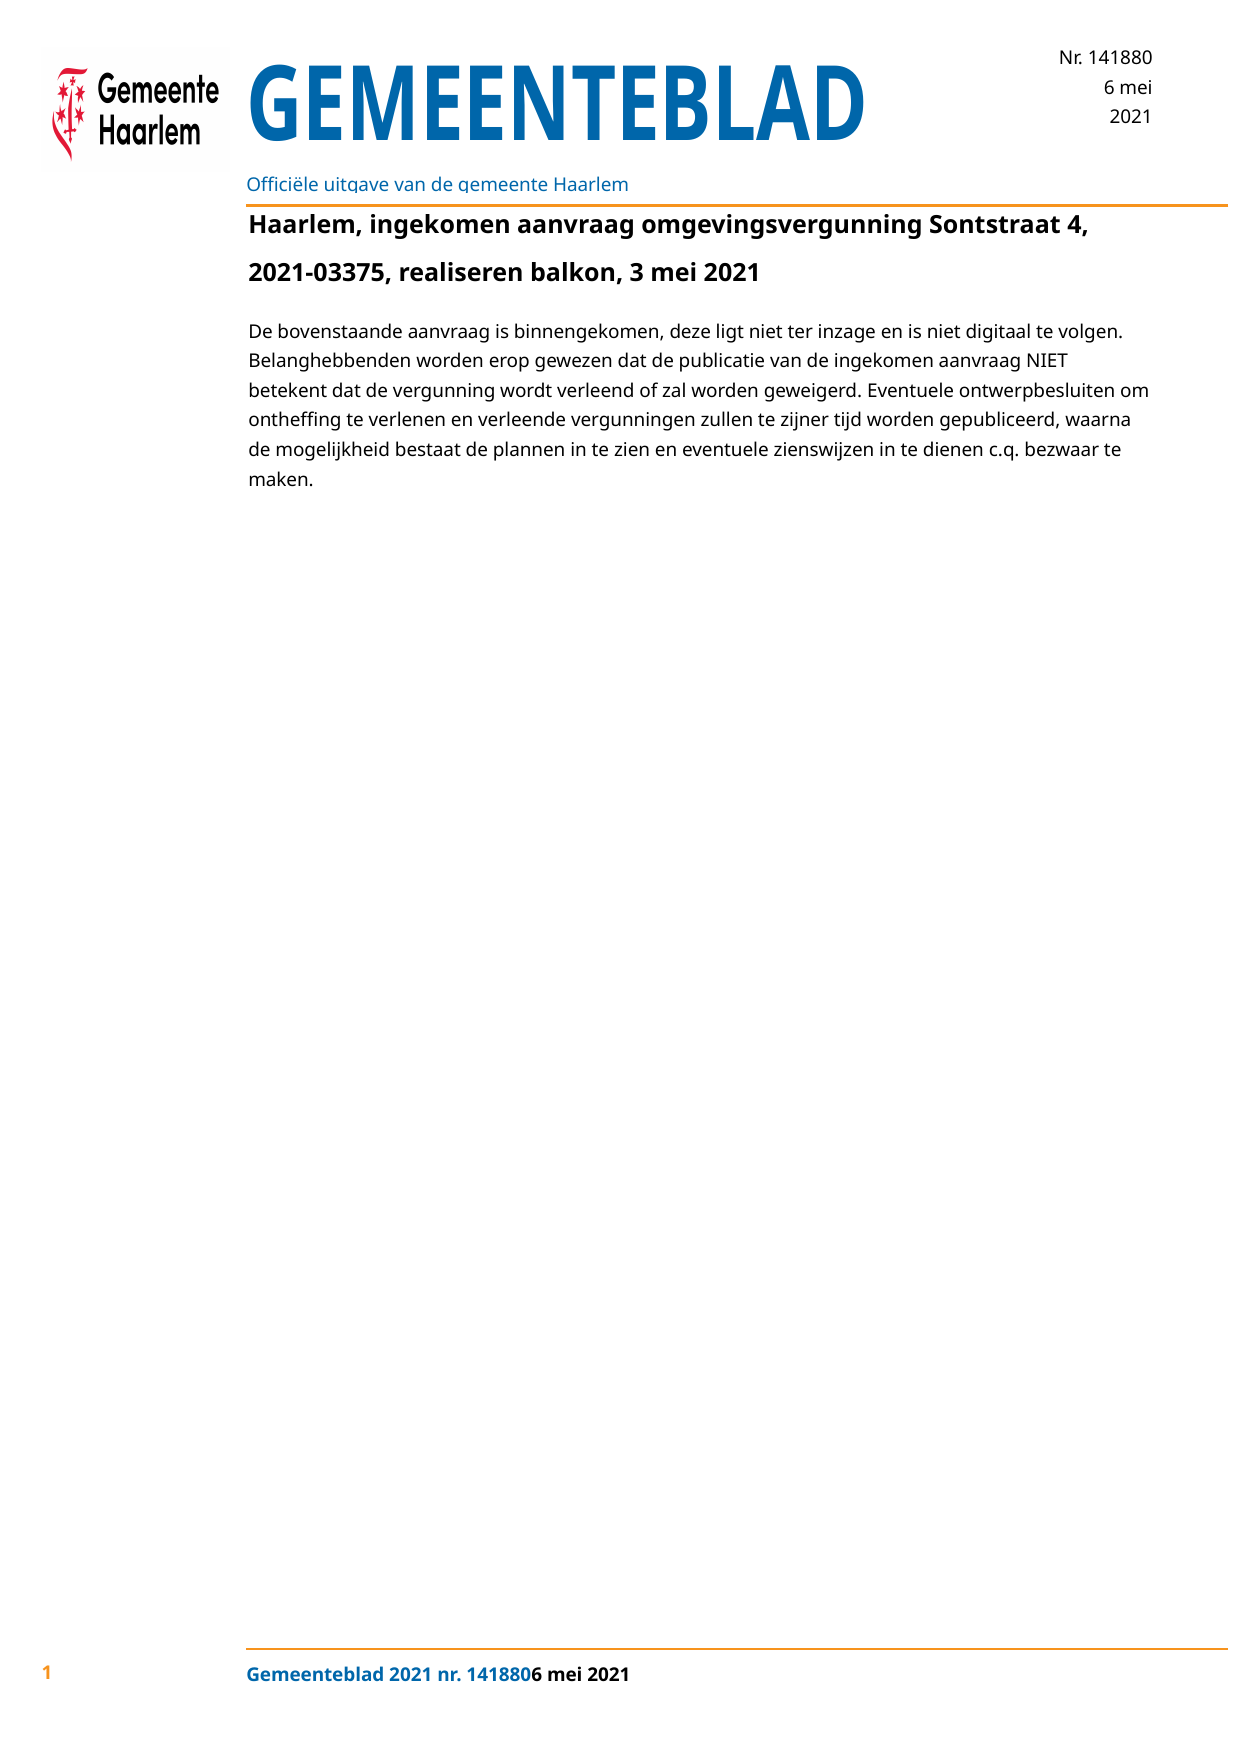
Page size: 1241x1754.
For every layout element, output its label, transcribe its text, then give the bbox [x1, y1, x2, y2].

text De bovenstaande aanvraag is binnengekomen, deze ligt niet ter inzage en is niet digitaal te volgen. Belanghebbenden worden erop gewezen dat de publicatie van de ingekomen aanvraag NIET betekent dat de vergunning wordt verleend of zal worden geweigerd. Eventuele ontwerpbesluiten om ontheffing te verlenen en verleende vergunningen zullen te zijner tijd worden gepubliceerd, waarna de mogelijkheid bestaat de plannen in te zien en eventuele zienswijzen in te dienen c.q. bezwaar te maken. [248, 318, 1152, 492]
text Haarlem, ingekomen aanvraag omgevingsvergunning Sontstraat 4, 2021-03375, realiseren balkon, 3 mei 2021 [248, 207, 1152, 288]
picture [41, 47, 231, 172]
